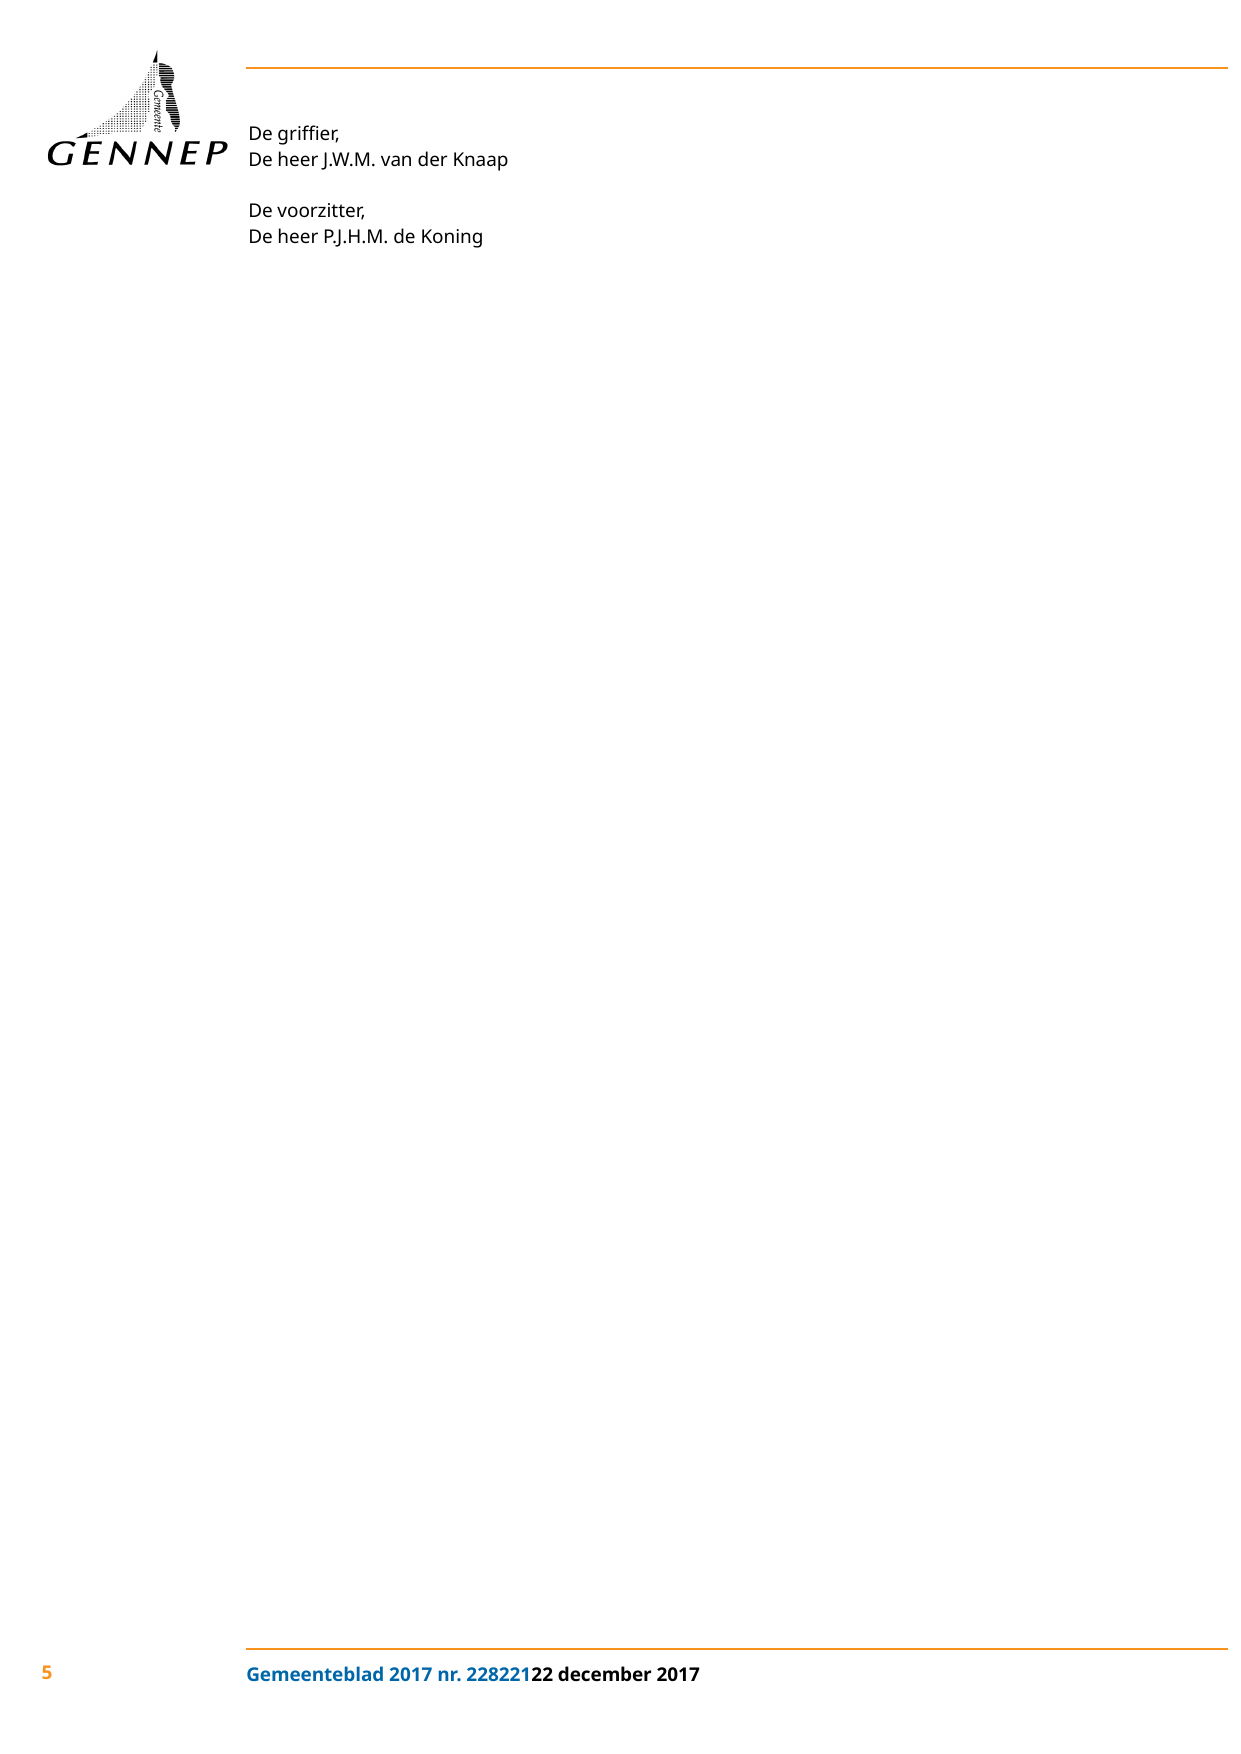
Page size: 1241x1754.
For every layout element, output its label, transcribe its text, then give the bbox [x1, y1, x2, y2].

text De voorzitter, [248, 198, 1152, 223]
text De heer P.J.H.M. de Koning [248, 223, 1152, 249]
text De griffier, [248, 121, 1152, 146]
text De heer J.W.M. van der Knaap [248, 146, 1152, 172]
picture [41, 47, 231, 172]
